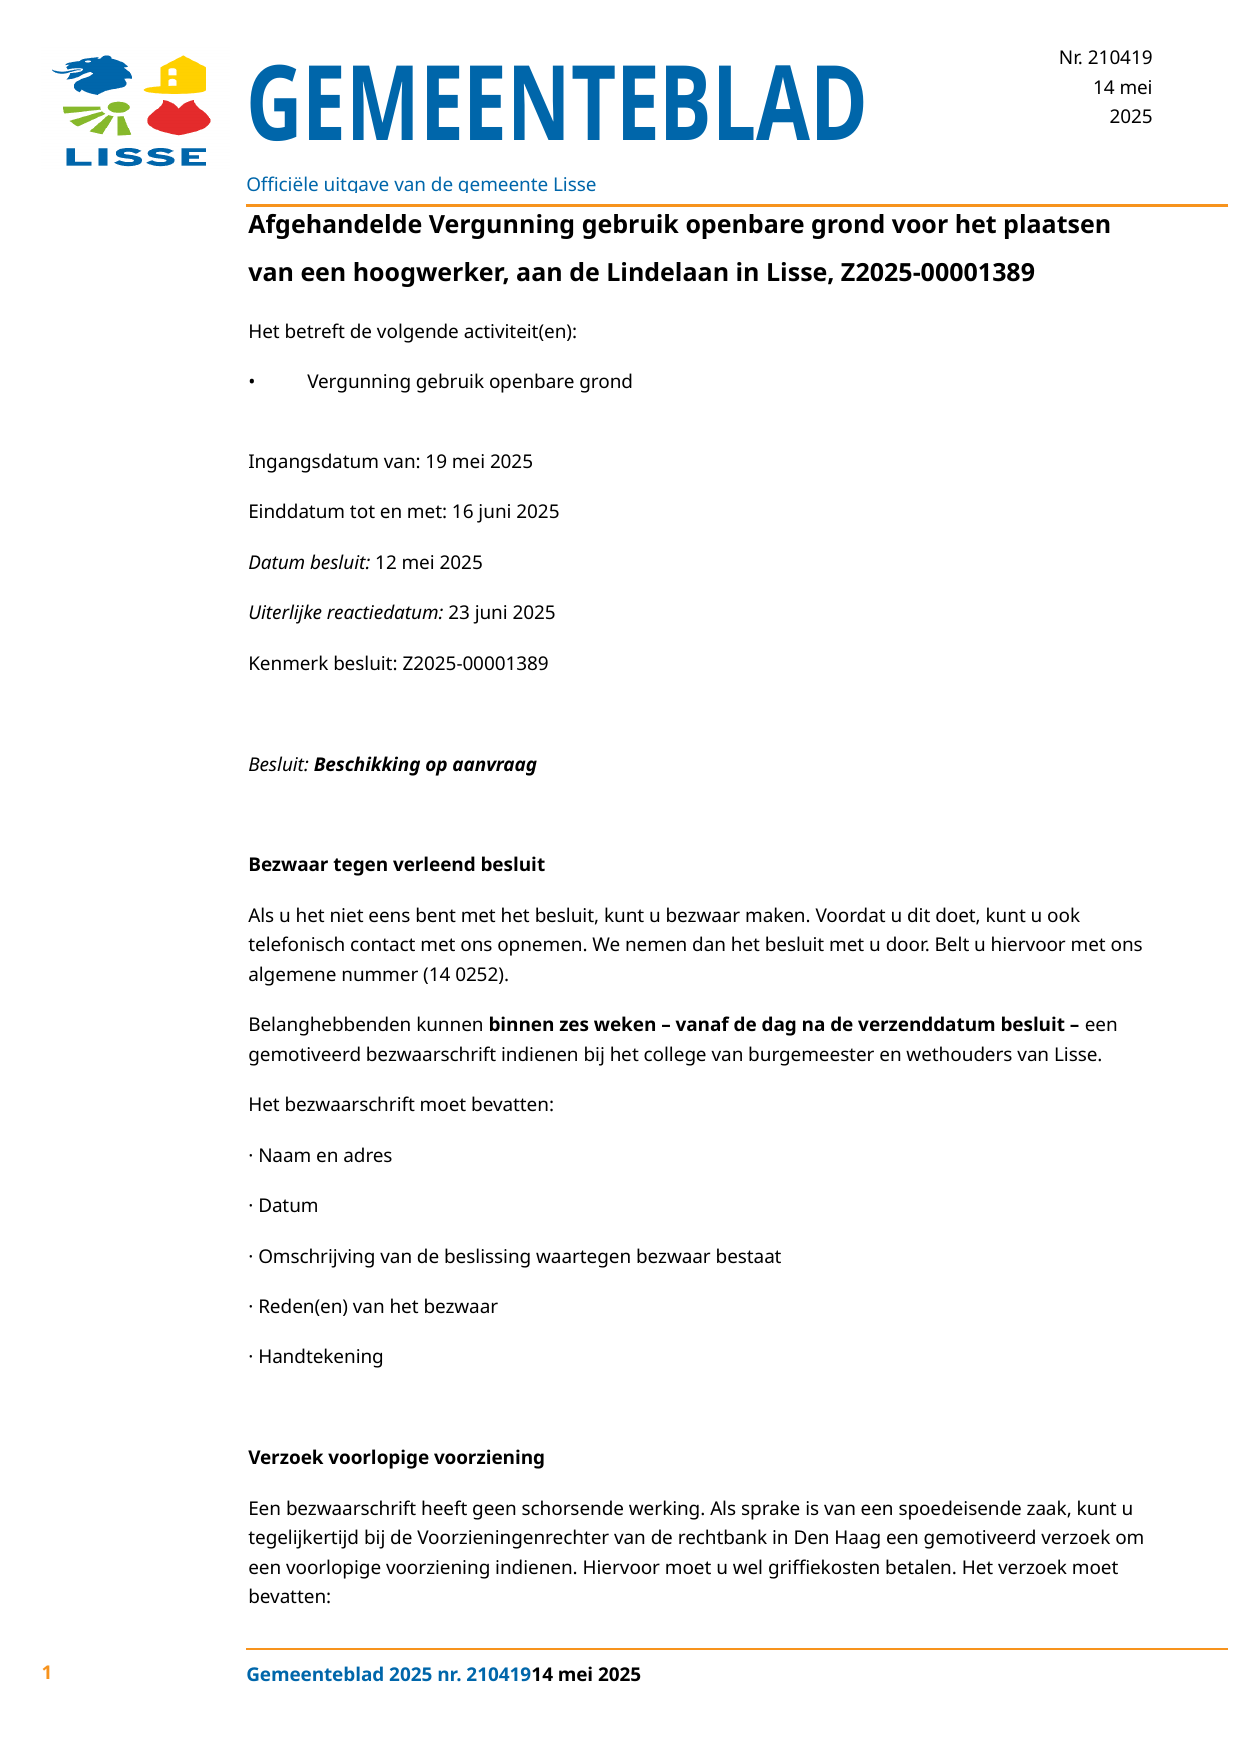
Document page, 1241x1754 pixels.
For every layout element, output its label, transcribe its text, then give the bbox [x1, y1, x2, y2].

picture [41, 47, 231, 172]
text · Handtekening [248, 1344, 1152, 1369]
text Bezwaar tegen verleend besluit [248, 852, 1152, 877]
list Vergunning gebruik openbare grond [248, 368, 1152, 394]
text Uiterlijke reactiedatum: 23 juni 2025 [248, 599, 1152, 625]
text Ingangsdatum van: 19 mei 2025 [248, 448, 1152, 474]
text Einddatum tot en met: 16 juni 2025 [248, 499, 1152, 524]
text Als u het niet eens bent met het besluit, kunt u bezwaar maken. Voordat u dit doet, kunt u ook telefonisch contact met ons opnemen. We nemen dan het besluit met u door. Belt u hiervoor met ons algemene nummer (14 0252). [248, 902, 1152, 987]
text Kenmerk besluit: Z2025-00001389 [248, 650, 1152, 676]
text Belanghebbenden kunnen binnen zes weken – vanaf de dag na de verzenddatum besluit – een gemotiveerd bezwaarschrift indienen bij het college van burgemeester en wethouders van Lisse. [248, 1012, 1152, 1067]
text · Datum [248, 1192, 1152, 1218]
text · Omschrijving van de beslissing waartegen bezwaar bestaat [248, 1243, 1152, 1269]
text Afgehandelde Vergunning gebruik openbare grond voor het plaatsen van een hoogwerker, aan de Lindelaan in Lisse, Z2025-00001389 [248, 207, 1152, 288]
text · Naam en adres [248, 1142, 1152, 1168]
text Het betreft de volgende activiteit(en): [248, 318, 1152, 344]
text · Reden(en) van het bezwaar [248, 1293, 1152, 1319]
text Verzoek voorlopige voorziening [248, 1444, 1152, 1470]
text Datum besluit: 12 mei 2025 [248, 549, 1152, 575]
text Besluit: Beschikking op aanvraag [248, 751, 1152, 777]
text Het bezwaarschrift moet bevatten: [248, 1092, 1152, 1117]
text Een bezwaarschrift heeft geen schorsende werking. Als sprake is van een spoedeisende zaak, kunt u tegelijkertijd bij de Voorzieningenrechter van de rechtbank in Den Haag een gemotiveerd verzoek om een voorlopige voorziening indienen. Hiervoor moet u wel griffiekosten betalen. Het verzoek moet bevatten: [248, 1495, 1152, 1609]
